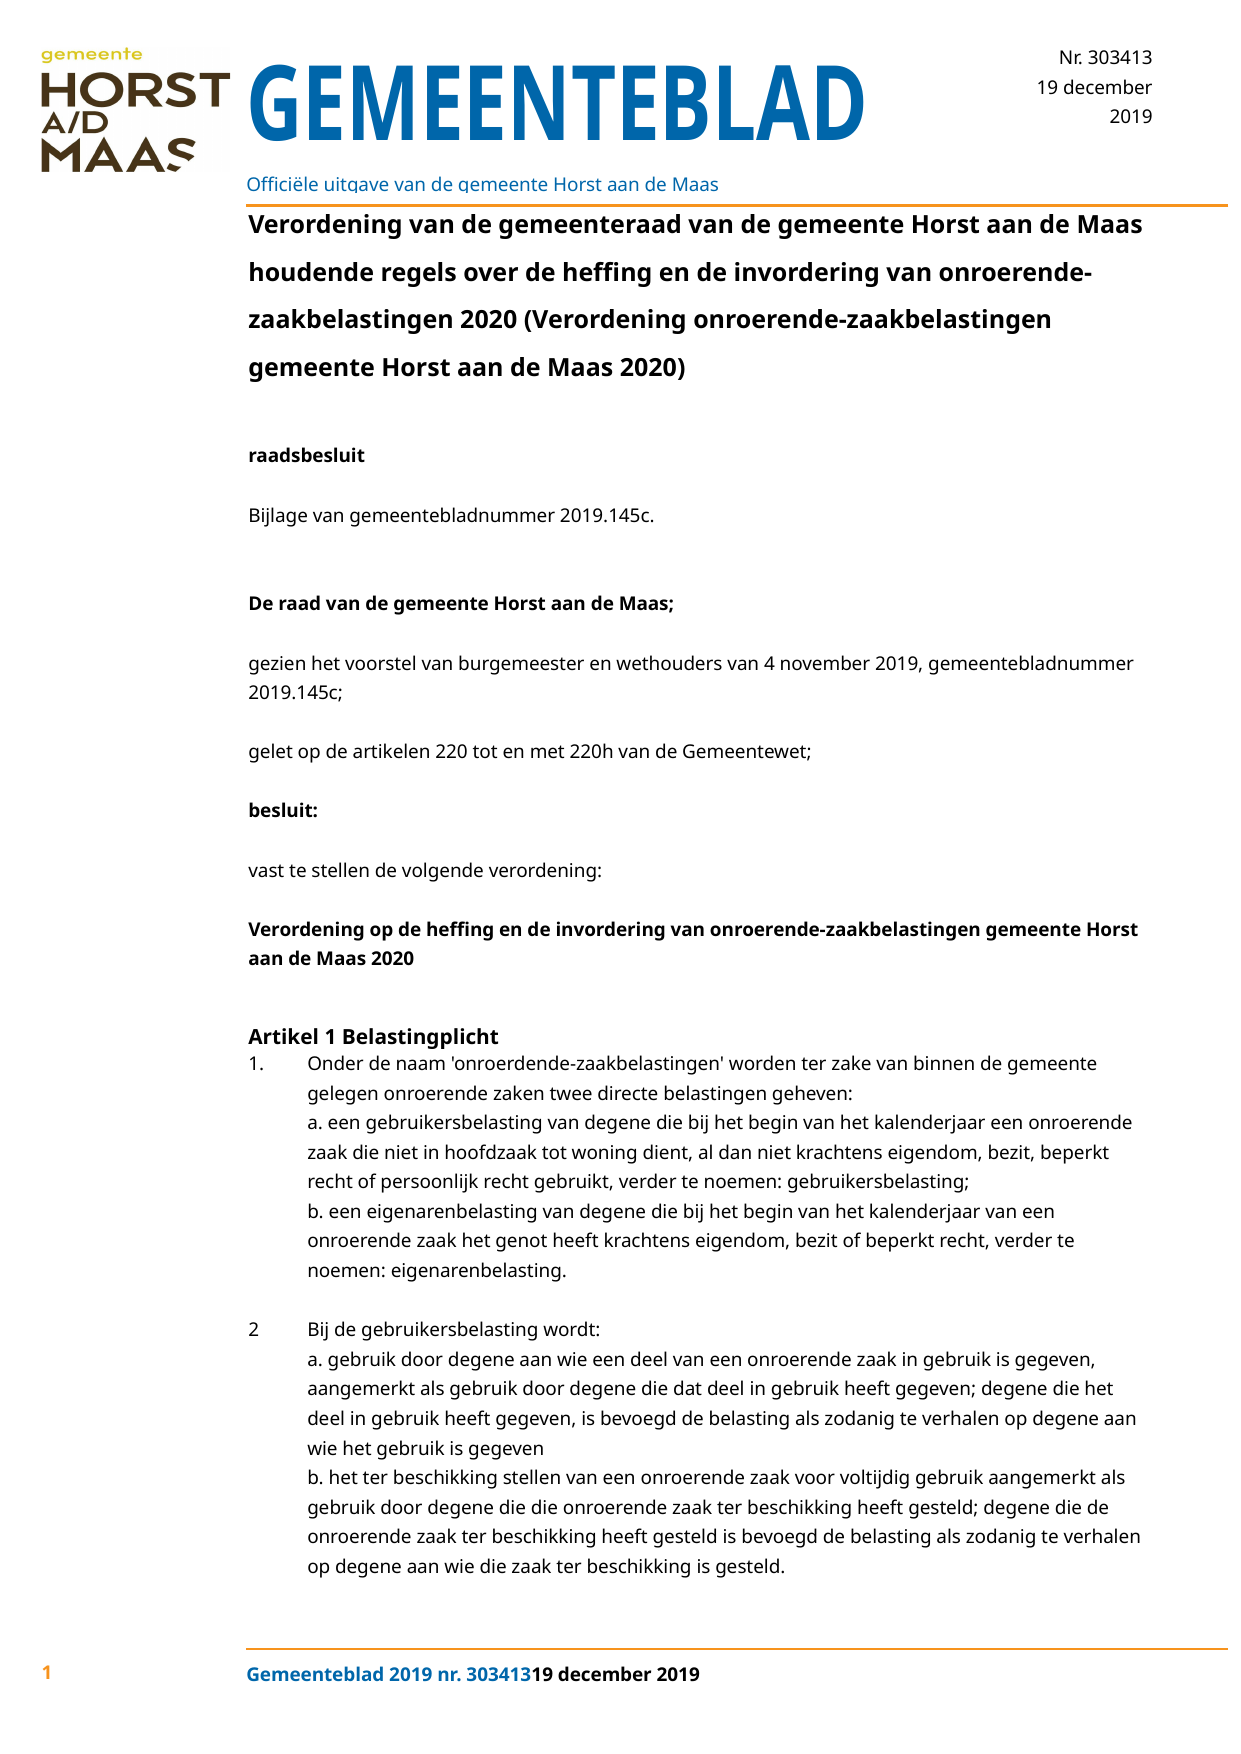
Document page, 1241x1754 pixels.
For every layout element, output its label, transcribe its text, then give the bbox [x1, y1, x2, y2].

list Onder de naam 'onroerdende-zaakbelastingen' worden ter zake van binnen de gemeente gelegen onroerende zaken twee directe belastingen geheven: [248, 1050, 1152, 1106]
text Verordening van de gemeenteraad van de gemeente Horst aan de Maas houdende regels over de heffing en de invordering van onroerende-zaakbelastingen 2020 (Verordening onroerende-zaakbelastingen gemeente Horst aan de Maas 2020) [248, 207, 1152, 384]
picture [41, 47, 231, 172]
list Bij de gebruikersbelasting wordt: [248, 1316, 1152, 1342]
text besluit: [248, 798, 1152, 823]
list b. een eigenarenbelasting van degene die bij het begin van het kalenderjaar van een onroerende zaak het genot heeft krachtens eigendom, bezit of beperkt recht, verder te noemen: eigenarenbelasting. [248, 1198, 1152, 1283]
text Bijlage van gemeentebladnummer 2019.145c. [248, 502, 1152, 528]
text vast te stellen de volgende verordening: [248, 857, 1152, 883]
list a. gebruik door degene aan wie een deel van een onroerende zaak in gebruik is gegeven, aangemerkt als gebruik door degene die dat deel in gebruik heeft gegeven; degene die het deel in gebruik heeft gegeven, is bevoegd de belasting als zodanig te verhalen op degene aan wie het gebruik is gegeven [248, 1346, 1152, 1461]
text Artikel 1 Belastingplicht [248, 1022, 1152, 1050]
list b. het ter beschikking stellen van een onroerende zaak voor voltijdig gebruik aangemerkt als gebruik door degene die die onroerende zaak ter beschikking heeft gesteld; degene die de onroerende zaak ter beschikking heeft gesteld is bevoegd de belasting als zodanig te verhalen op degene aan wie die zaak ter beschikking is gesteld. [248, 1464, 1152, 1579]
text gezien het voorstel van burgemeester en wethouders van 4 november 2019, gemeentebladnummer 2019.145c; [248, 650, 1152, 705]
text gelet op de artikelen 220 tot en met 220h van de Gemeentewet; [248, 738, 1152, 764]
text raadsbesluit [248, 443, 1152, 468]
text De raad van de gemeente Horst aan de Maas; [248, 591, 1152, 616]
list a. een gebruikersbelasting van degene die bij het begin van het kalenderjaar een onroerende zaak die niet in hoofdzaak tot woning dient, al dan niet krachtens eigendom, bezit, beperkt recht of persoonlijk recht gebruikt, verder te noemen: gebruikersbelasting; [248, 1109, 1152, 1194]
text Verordening op de heffing en de invordering van onroerende-zaakbelastingen gemeente Horst aan de Maas 2020 [248, 916, 1152, 971]
